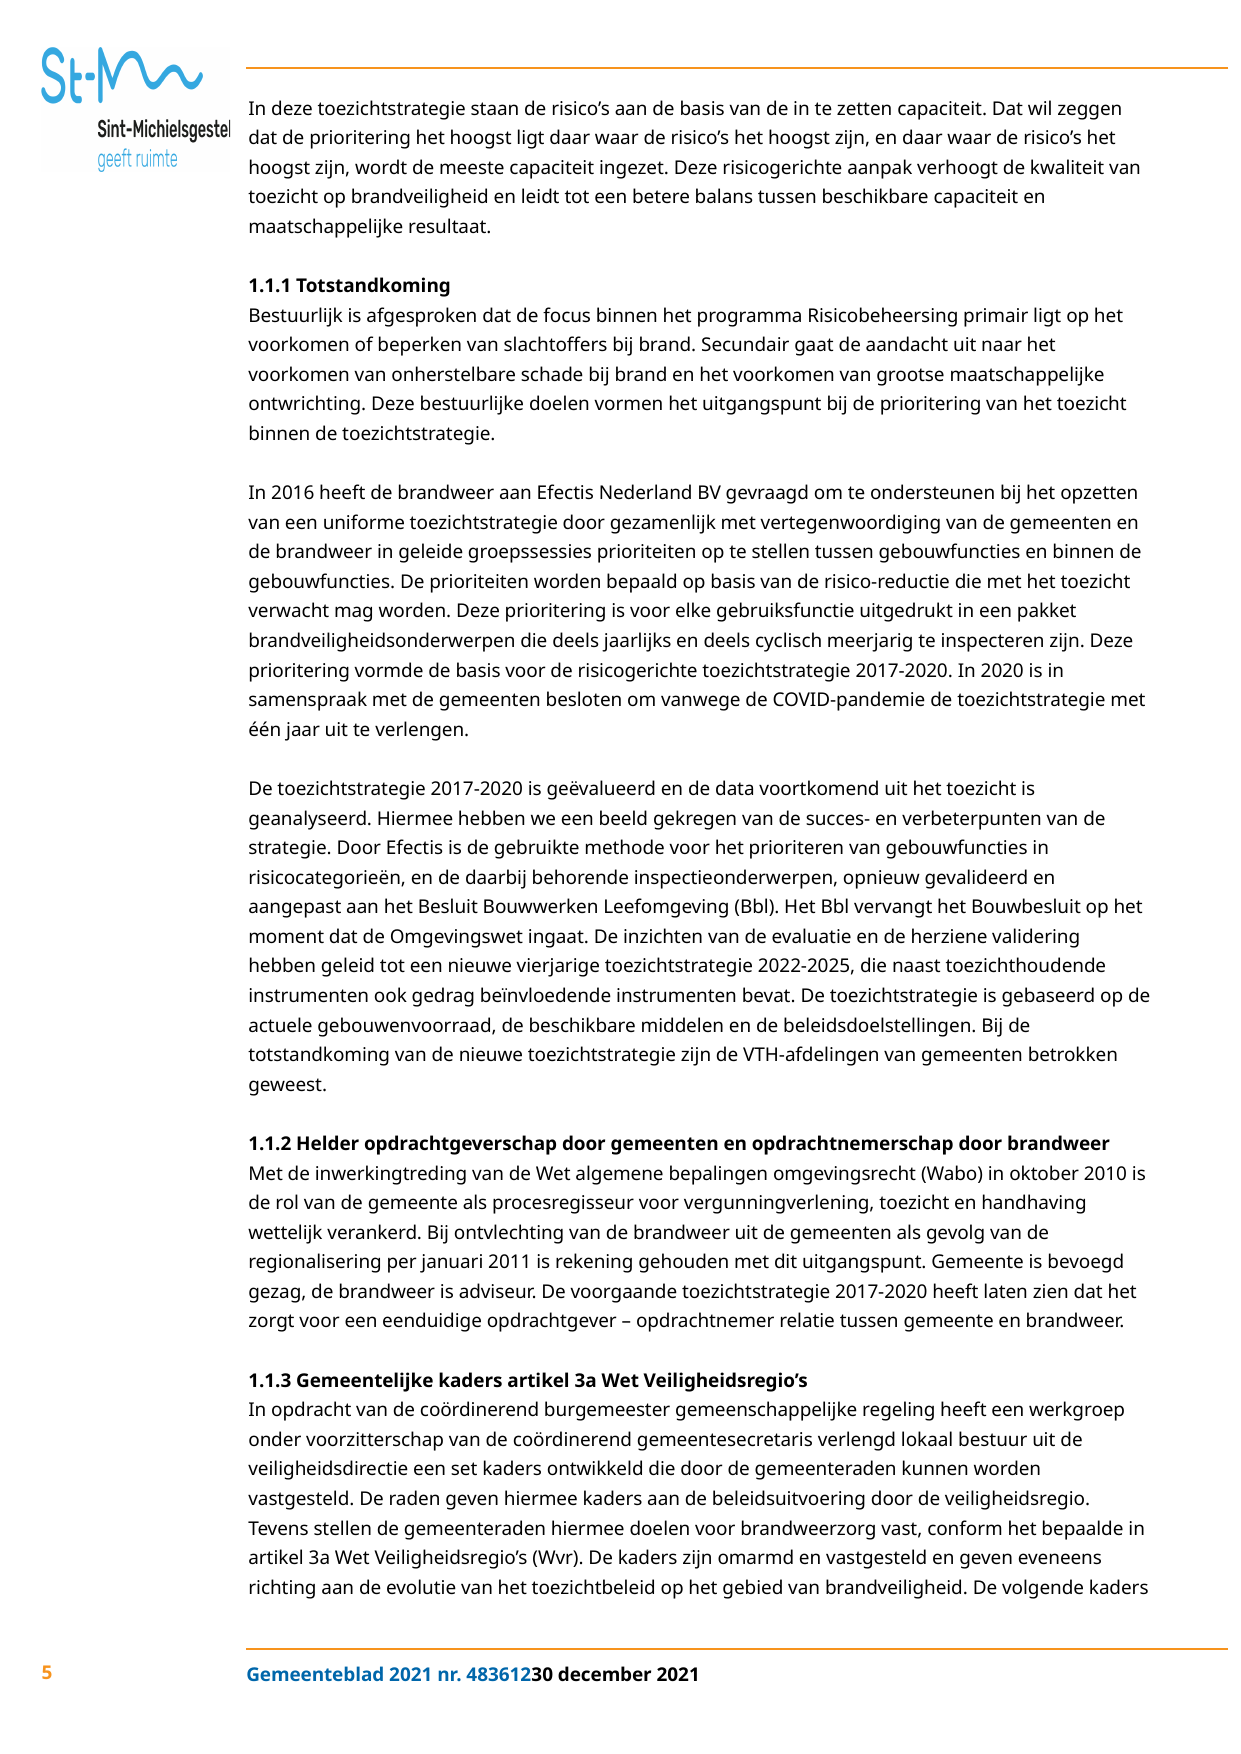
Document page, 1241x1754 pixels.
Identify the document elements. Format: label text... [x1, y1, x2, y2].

text In deze toezichtstrategie staan de risico’s aan de basis van de in te zetten capaciteit. Dat wil zeggen dat de prioritering het hoogst ligt daar waar de risico’s het hoogst zijn, en daar waar de risico’s het hoogst zijn, wordt de meeste capaciteit ingezet. Deze risicogerichte aanpak verhoogt de kwaliteit van toezicht op brandveiligheid en leidt tot een betere balans tussen beschikbare capaciteit en maatschappelijke resultaat. [248, 95, 1152, 239]
text 1.1.1 Totstandkoming [248, 272, 1152, 298]
text 1.1.3 Gemeentelijke kaders artikel 3a Wet Veiligheidsregio’s [248, 1367, 1152, 1393]
picture [41, 47, 231, 172]
text 1.1.2 Helder opdrachtgeverschap door gemeenten en opdrachtnemerschap door brandweer [248, 1130, 1152, 1156]
text Met de inwerkingtreding van de Wet algemene bepalingen omgevingsrecht (Wabo) in oktober 2010 is de rol van de gemeente als procesregisseur voor vergunningverlening, toezicht en handhaving wettelijk verankerd. Bij ontvlechting van de brandweer uit de gemeenten als gevolg van de regionalisering per januari 2011 is rekening gehouden met dit uitgangspunt. Gemeente is bevoegd gezag, de brandweer is adviseur. De voorgaande toezichtstrategie 2017-2020 heeft laten zien dat het zorgt voor een eenduidige opdrachtgever – opdrachtnemer relatie tussen gemeente en brandweer. [248, 1160, 1152, 1333]
text In opdracht van de coördinerend burgemeester gemeenschappelijke regeling heeft een werkgroep onder voorzitterschap van de coördinerend gemeentesecretaris verlengd lokaal bestuur uit de veiligheidsdirectie een set kaders ontwikkeld die door de gemeenteraden kunnen worden vastgesteld. De raden geven hiermee kaders aan de beleidsuitvoering door de veiligheidsregio. Tevens stellen de gemeenteraden hiermee doelen voor brandweerzorg vast, conform het bepaalde in artikel 3a Wet Veiligheidsregio’s (Wvr). De kaders zijn omarmd en vastgesteld en geven eveneens richting aan de evolutie van het toezichtbeleid op het gebied van brandveiligheid. De volgende kaders [248, 1396, 1152, 1600]
text In 2016 heeft de brandweer aan Efectis Nederland BV gevraagd om te ondersteunen bij het opzetten van een uniforme toezichtstrategie door gezamenlijk met vertegenwoordiging van de gemeenten en de brandweer in geleide groepssessies prioriteiten op te stellen tussen gebouwfuncties en binnen de gebouwfuncties. De prioriteiten worden bepaald op basis van de risico-reductie die met het toezicht verwacht mag worden. Deze prioritering is voor elke gebruiksfunctie uitgedrukt in een pakket brandveiligheidsonderwerpen die deels jaarlijks en deels cyclisch meerjarig te inspecteren zijn. Deze prioritering vormde de basis voor de risicogerichte toezichtstrategie 2017-2020. In 2020 is in samenspraak met de gemeenten besloten om vanwege de COVID-pandemie de toezichtstrategie met één jaar uit te verlengen. [248, 479, 1152, 742]
text De toezichtstrategie 2017-2020 is geëvalueerd en de data voortkomend uit het toezicht is geanalyseerd. Hiermee hebben we een beeld gekregen van de succes- en verbeterpunten van de strategie. Door Efectis is de gebruikte methode voor het prioriteren van gebouwfuncties in risicocategorieën, en de daarbij behorende inspectieonderwerpen, opnieuw gevalideerd en aangepast aan het Besluit Bouwwerken Leefomgeving (Bbl). Het Bbl vervangt het Bouwbesluit op het moment dat de Omgevingswet ingaat. De inzichten van de evaluatie en de herziene validering hebben geleid tot een nieuwe vierjarige toezichtstrategie 2022-2025, die naast toezichthoudende instrumenten ook gedrag beïnvloedende instrumenten bevat. De toezichtstrategie is gebaseerd op de actuele gebouwenvoorraad, de beschikbare middelen en de beleidsdoelstellingen. Bij de totstandkoming van de nieuwe toezichtstrategie zijn de VTH-afdelingen van gemeenten betrokken geweest. [248, 775, 1152, 1097]
text Bestuurlijk is afgesproken dat de focus binnen het programma Risicobeheersing primair ligt op het voorkomen of beperken van slachtoffers bij brand. Secundair gaat de aandacht uit naar het voorkomen van onherstelbare schade bij brand en het voorkomen van grootse maatschappelijke ontwrichting. Deze bestuurlijke doelen vormen het uitgangspunt bij de prioritering van het toezicht binnen de toezichtstrategie. [248, 302, 1152, 446]
